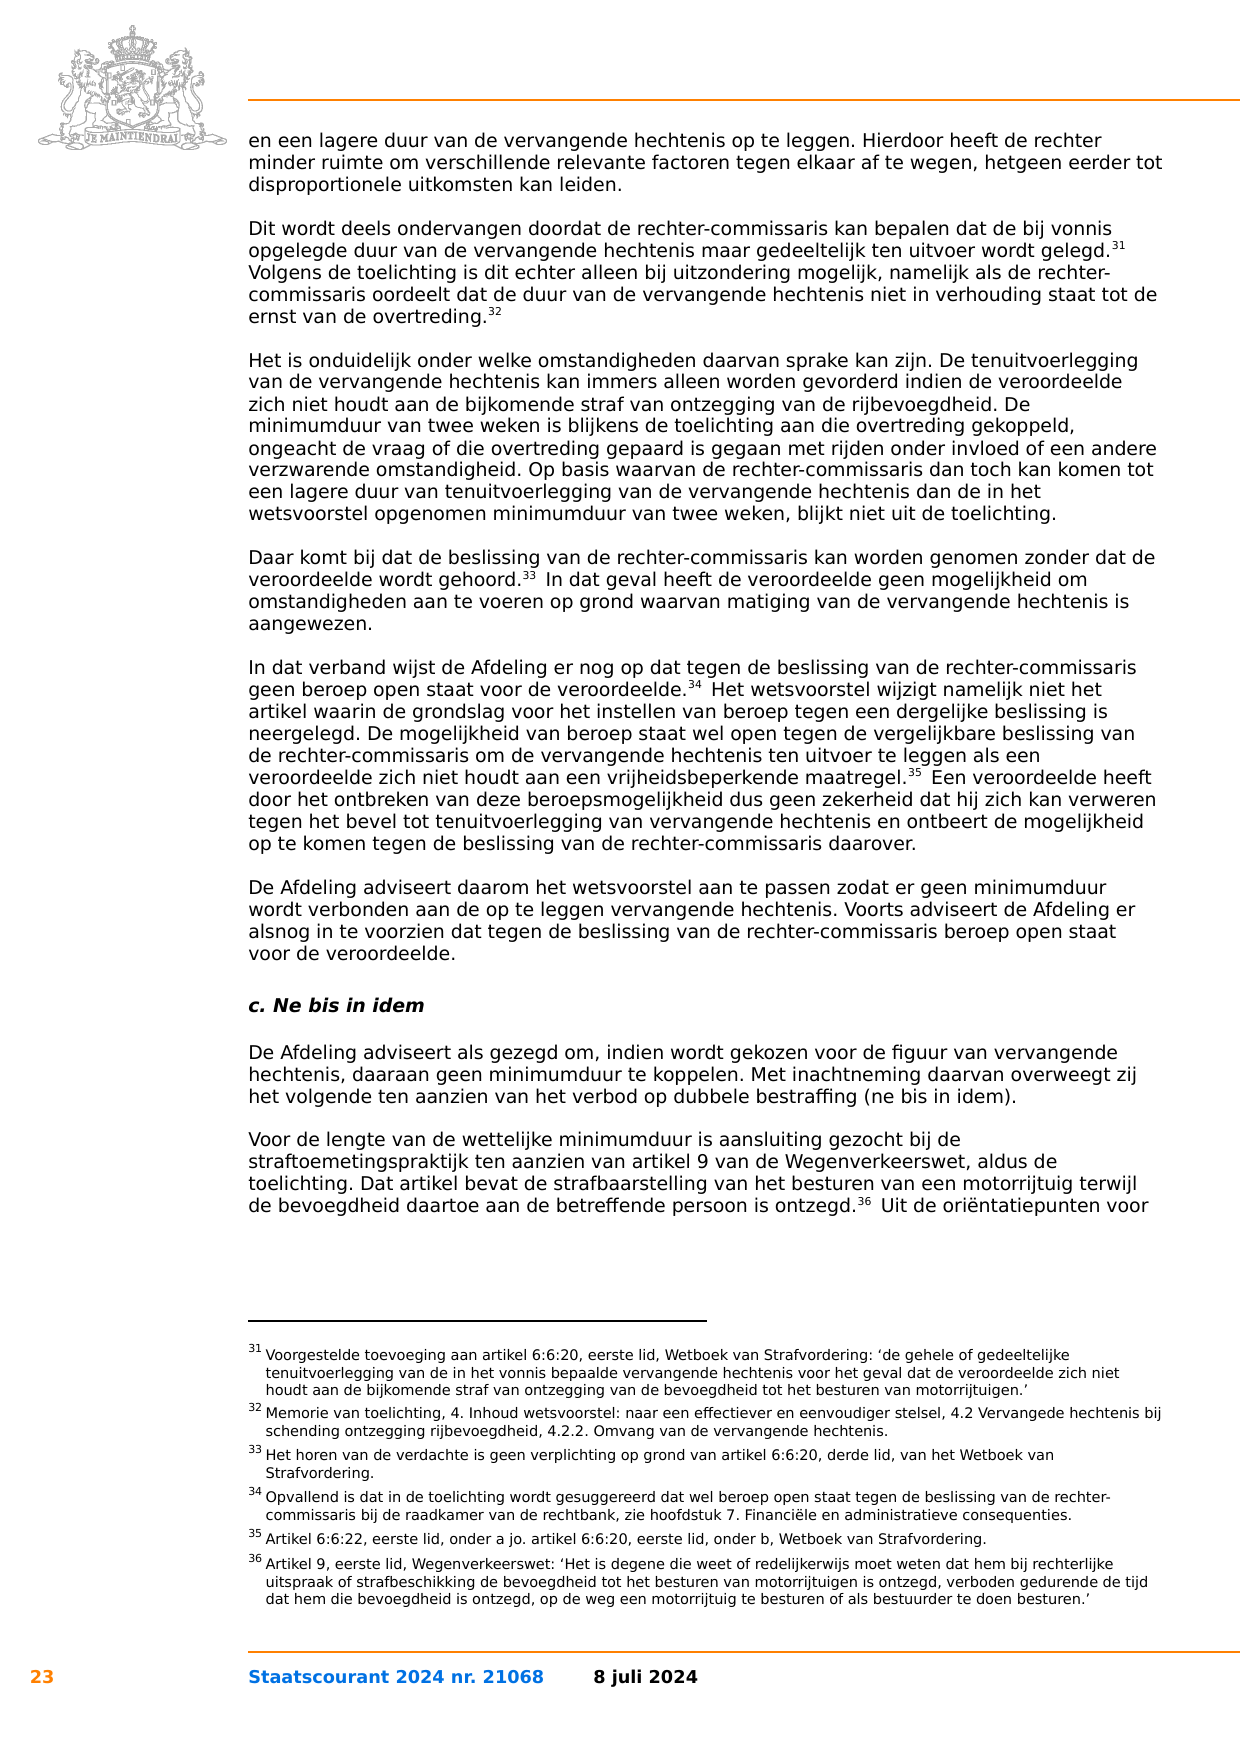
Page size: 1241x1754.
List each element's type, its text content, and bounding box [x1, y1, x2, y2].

text Artikel 6:6:22, eerste lid, onder a jo. artikel 6:6:20, eerste lid, onder b, Wetboek van Strafvordering. [248, 1527, 1163, 1549]
text De Afdeling adviseert als gezegd om, indien wordt gekozen voor de figuur van vervangende hechtenis, daaraan geen minimumduur te koppelen. Met inachtneming daarvan overweegt zij het volgende ten aanzien van het verbod op dubbele bestraffing (ne bis in idem). [248, 1042, 1163, 1107]
picture [38, 25, 227, 150]
subtitle c. Ne bis in idem [248, 994, 1163, 1017]
text De Afdeling adviseert daarom het wetsvoorstel aan te passen zodat er geen minimumduur wordt verbonden aan de op te leggen vervangende hechtenis. Voorts adviseert de Afdeling er alsnog in te voorzien dat tegen de beslissing van de rechter-commissaris beroep open staat voor de veroordeelde. [248, 877, 1163, 964]
text In dat verband wijst de Afdeling er nog op dat tegen de beslissing van de rechter-commissaris geen beroep open staat voor de veroordeelde. Het wetsvoorstel wijzigt namelijk niet het artikel waarin de grondslag voor het instellen van beroep tegen een dergelijke beslissing is neergelegd. De mogelijkheid van beroep staat wel open tegen de vergelijkbare beslissing van de rechter-commissaris om de vervangende hechtenis ten uitvoer te leggen als een veroordeelde zich niet houdt aan een vrijheidsbeperkende maatregel. Een veroordeelde heeft door het ontbreken van deze beroepsmogelijkheid dus geen zekerheid dat hij zich kan verweren tegen het bevel tot tenuitvoerlegging van vervangende hechtenis en ontbeert de mogelijkheid op te komen tegen de beslissing van de rechter-commissaris daarover. [248, 657, 1163, 855]
text Opvallend is dat in de toelichting wordt gesuggereerd dat wel beroep open staat tegen de beslissing van de rechter-commissaris bij de raadkamer van de rechtbank, zie hoofdstuk 7. Financiële en administratieve consequenties. [248, 1485, 1163, 1524]
text Het horen van de verdachte is geen verplichting op grond van artikel 6:6:20, derde lid, van het Wetboek van Strafvordering. [248, 1443, 1163, 1482]
text Voor de lengte van de wettelijke minimumduur is aansluiting gezocht bij de straftoemetingspraktijk ten aanzien van artikel 9 van de Wegenverkeerswet, aldus de toelichting. Dat artikel bevat de strafbaarstelling van het besturen van een motorrijtuig terwijl de bevoegdheid daartoe aan de betreffende persoon is ontzegd. Uit de oriëntatiepunten voor [248, 1129, 1163, 1217]
text Daar komt bij dat de beslissing van de rechter-commissaris kan worden genomen zonder dat de veroordeelde wordt gehoord. In dat geval heeft de veroordeelde geen mogelijkheid om omstandigheden aan te voeren op grond waarvan matiging van de vervangende hechtenis is aangewezen. [248, 547, 1163, 635]
text en een lagere duur van de vervangende hechtenis op te leggen. Hierdoor heeft de rechter minder ruimte om verschillende relevante factoren tegen elkaar af te wegen, hetgeen eerder tot disproportionele uitkomsten kan leiden. [248, 130, 1163, 196]
text Dit wordt deels ondervangen doordat de rechter-commissaris kan bepalen dat de bij vonnis opgelegde duur van de vervangende hechtenis maar gedeeltelijk ten uitvoer wordt gelegd. Volgens de toelichting is dit echter alleen bij uitzondering mogelijk, namelijk als de rechter-commissaris oordeelt dat de duur van de vervangende hechtenis niet in verhouding staat tot de ernst van de overtreding. [248, 218, 1163, 328]
text Artikel 9, eerste lid, Wegenverkeerswet: ‘Het is degene die weet of redelijkerwijs moet weten dat hem bij rechterlijke uitspraak of strafbeschikking de bevoegdheid tot het besturen van motorrijtuigen is ontzegd, verboden gedurende de tijd dat hem die bevoegdheid is ontzegd, op de weg een motorrijtuig te besturen of als bestuurder te doen besturen.’ [248, 1552, 1163, 1608]
text Het is onduidelijk onder welke omstandigheden daarvan sprake kan zijn. De tenuitvoerlegging van de vervangende hechtenis kan immers alleen worden gevorderd indien de veroordeelde zich niet houdt aan de bijkomende straf van ontzegging van de rijbevoegdheid. De minimumduur van twee weken is blijkens de toelichting aan die overtreding gekoppeld, ongeacht de vraag of die overtreding gepaard is gegaan met rijden onder invloed of een andere verzwarende omstandigheid. Op basis waarvan de rechter-commissaris dan toch kan komen tot een lagere duur van tenuitvoerlegging van de vervangende hechtenis dan de in het wetsvoorstel opgenomen minimumduur van twee weken, blijkt niet uit de toelichting. [248, 349, 1163, 525]
text Voorgestelde toevoeging aan artikel 6:6:20, eerste lid, Wetboek van Strafvordering: ‘de gehele of gedeeltelijke tenuitvoerlegging van de in het vonnis bepaalde vervangende hechtenis voor het geval dat de veroordeelde zich niet houdt aan de bijkomende straf van ontzegging van de bevoegdheid tot het besturen van motorrijtuigen.’ [248, 1343, 1163, 1398]
text Memorie van toelichting, 4. Inhoud wetsvoorstel: naar een effectiever en eenvoudiger stelsel, 4.2 Vervangede hechtenis bij schending ontzegging rijbevoegdheid, 4.2.2. Omvang van de vervangende hechtenis. [248, 1401, 1163, 1440]
